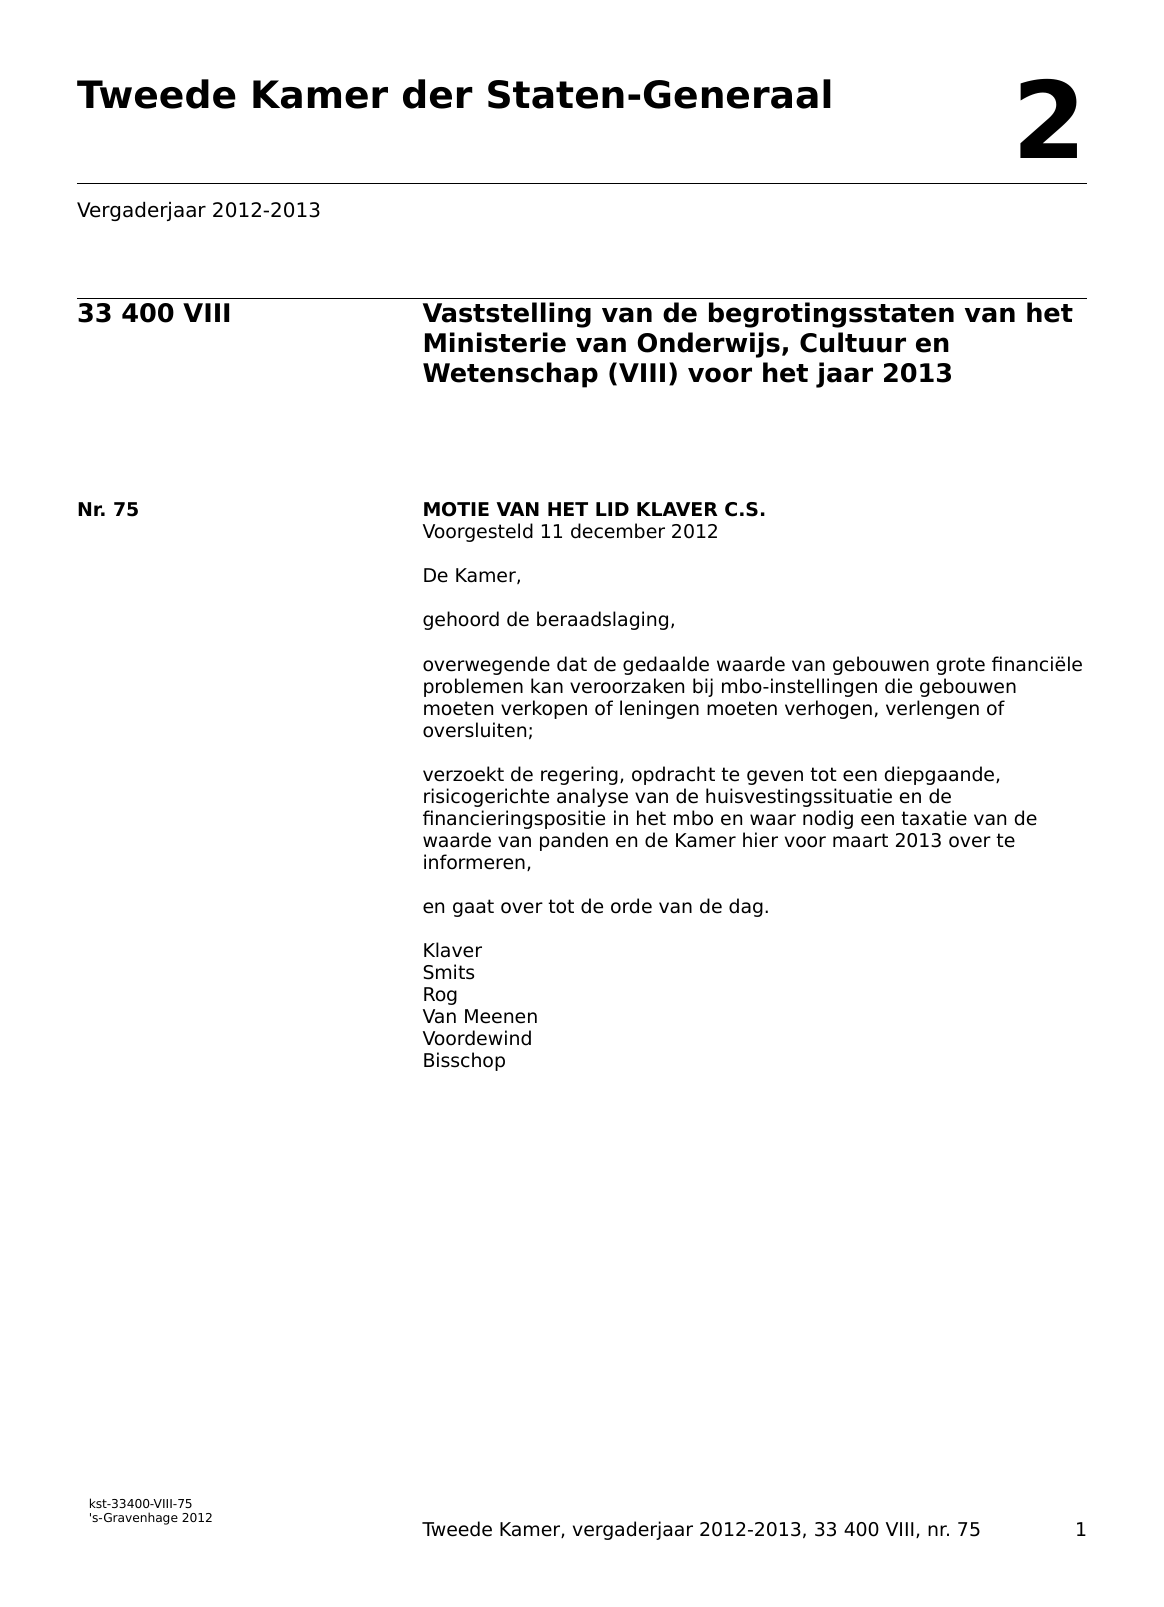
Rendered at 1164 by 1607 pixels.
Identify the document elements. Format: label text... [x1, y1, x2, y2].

text kst-33400-VIII-75 [88, 1497, 323, 1511]
text verzoekt de regering, opdracht te geven tot een diepgaande, risicogerichte analyse van de huisvestingssituatie en de financieringspositie in het mbo en waar nodig een taxatie van de waarde van panden en de Kamer hier voor maart 2013 over te informeren, [422, 764, 1087, 873]
text Smits [422, 962, 1087, 984]
text 's-Gravenhage 2012 [88, 1511, 323, 1525]
text overwegende dat de gedaalde waarde van gebouwen grote financiële problemen kan veroorzaken bij mbo-instellingen die gebouwen moeten verkopen of leningen moeten verhogen, verlengen of oversluiten; [422, 653, 1087, 741]
text Bisschop [422, 1050, 1087, 1072]
text De Kamer, [422, 565, 1087, 587]
text Van Meenen [422, 1006, 1087, 1028]
text gehoord de beraadslaging, [422, 609, 1087, 631]
text Klaver [422, 940, 1087, 962]
subtitle Nr. 75 MOTIE VAN HET LID KLAVER C.S. [77, 499, 1087, 521]
table_cell Vergaderjaar 2012-2013 [77, 184, 1087, 298]
text en gaat over tot de orde van de dag. [422, 896, 1087, 918]
table_header Tweede Kamer der Staten-Generaal [77, 59, 886, 183]
text Rog [422, 984, 1087, 1006]
text Voorgesteld 11 december 2012 [422, 521, 1087, 543]
text Voordewind [422, 1028, 1087, 1050]
subtitle 33 400 VIII Vaststelling van de begrotingsstaten van het Ministerie van Onderwijs, Cultuur en Wetenschap (VIII) voor het jaar 2013 [77, 299, 1087, 388]
table_header 2 [886, 59, 1087, 183]
